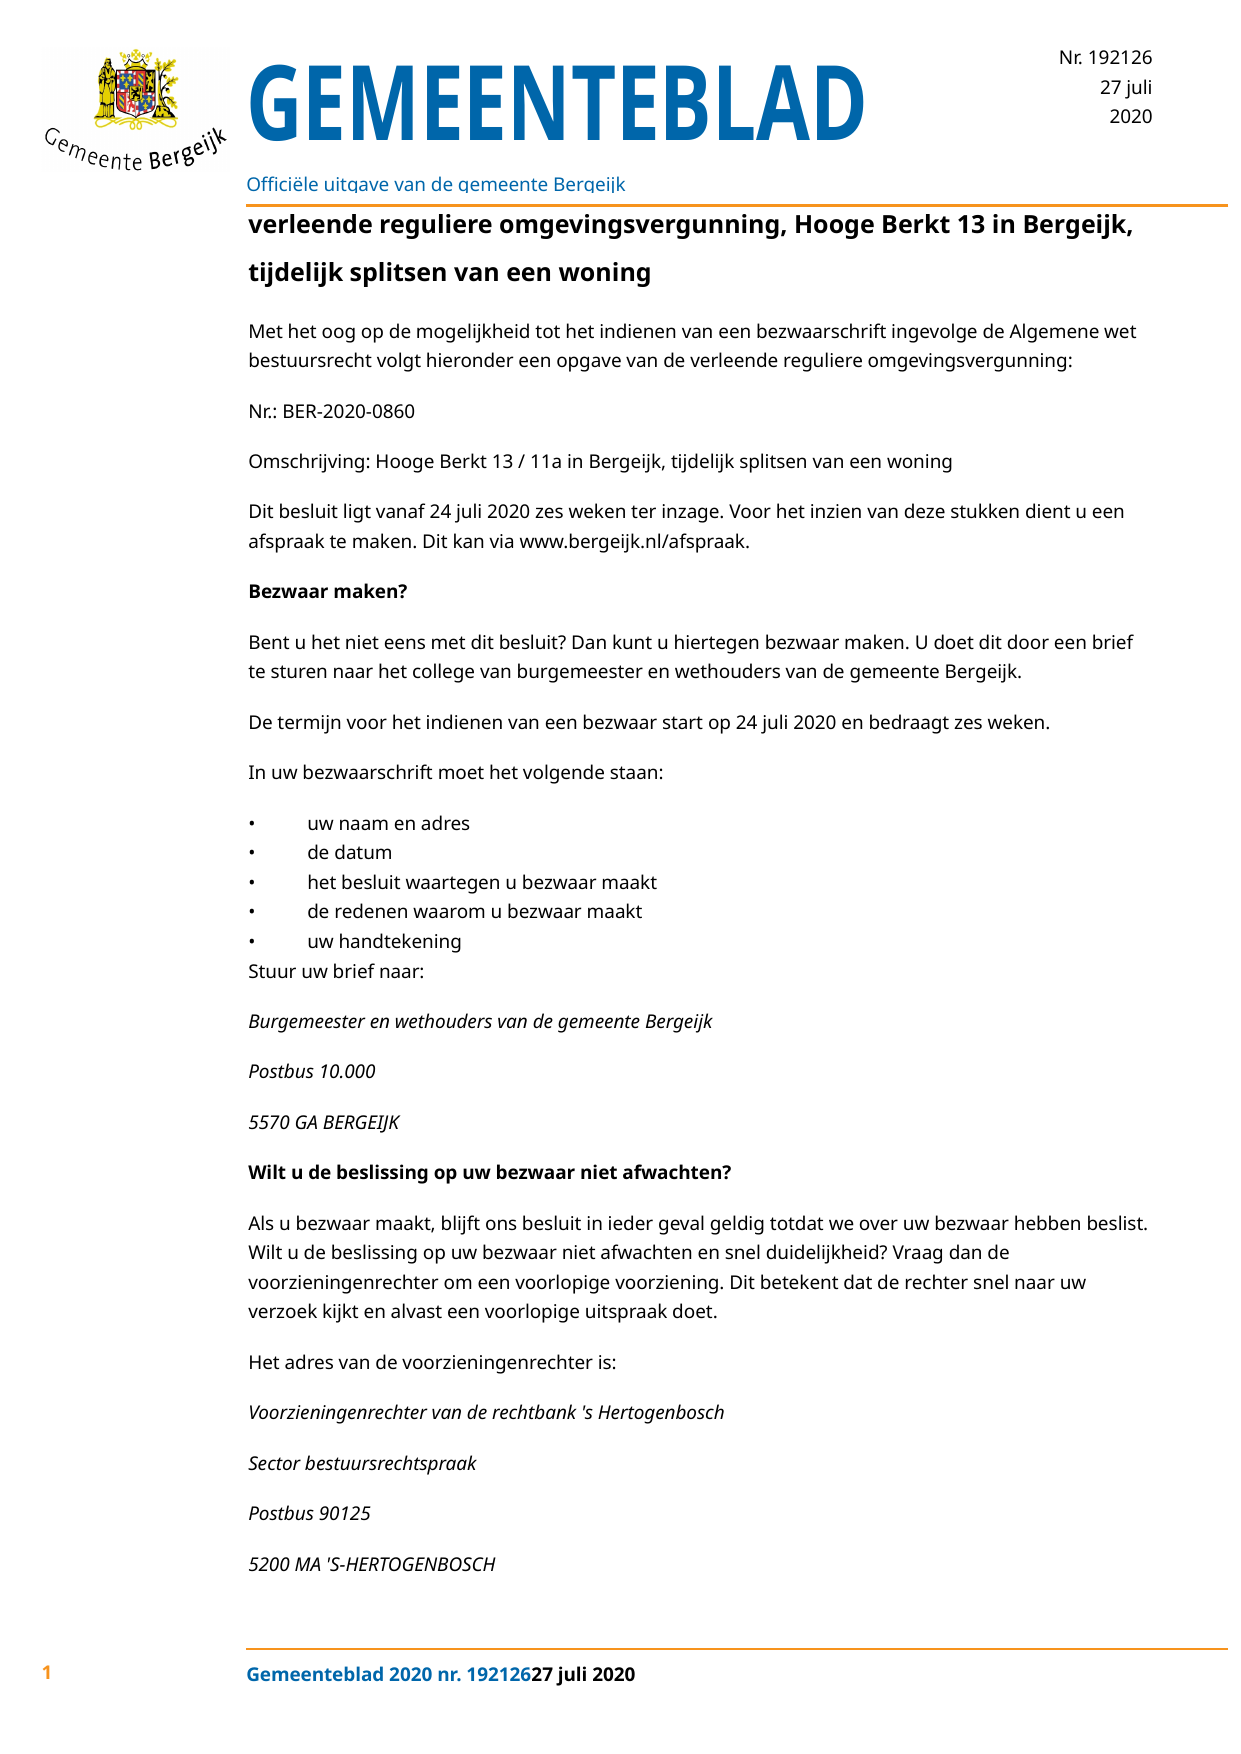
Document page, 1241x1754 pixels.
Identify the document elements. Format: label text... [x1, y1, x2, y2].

text Bent u het niet eens met dit besluit? Dan kunt u hiertegen bezwaar maken. U doet dit door een brief te sturen naar het college van burgemeester en wethouders van de gemeente Bergeijk. [248, 629, 1152, 684]
text Dit besluit ligt vanaf 24 juli 2020 zes weken ter inzage. Voor het inzien van deze stukken dient u een afspraak te maken. Dit kan via www.bergeijk.nl/afspraak. [248, 499, 1152, 554]
list het besluit waartegen u bezwaar maakt [248, 869, 1152, 895]
text Burgemeester en wethouders van de gemeente Bergeijk [248, 1008, 1152, 1034]
list de datum [248, 839, 1152, 865]
text In uw bezwaarschrift moet het volgende staan: [248, 759, 1152, 785]
text 5200 MA 'S-HERTOGENBOSCH [248, 1551, 1152, 1577]
text Het adres van de voorzieningenrechter is: [248, 1349, 1152, 1375]
text Bezwaar maken? [248, 579, 1152, 604]
text Voorzieningenrechter van de rechtbank 's Hertogenbosch [248, 1399, 1152, 1425]
text Wilt u de beslissing op uw bezwaar niet afwachten? [248, 1159, 1152, 1185]
text verleende reguliere omgevingsvergunning, Hooge Berkt 13 in Bergeijk, tijdelijk splitsen van een woning [248, 207, 1152, 288]
text Stuur uw brief naar: [248, 958, 1152, 984]
text Nr.: BER-2020-0860 [248, 398, 1152, 424]
list uw handtekening [248, 928, 1152, 954]
list uw naam en adres [248, 810, 1152, 836]
text Omschrijving: Hooge Berkt 13 / 11a in Bergeijk, tijdelijk splitsen van een woning [248, 448, 1152, 474]
text Met het oog op de mogelijkheid tot het indienen van een bezwaarschrift ingevolge de Algemene wet bestuursrecht volgt hieronder een opgave van de verleende reguliere omgevingsvergunning: [248, 318, 1152, 373]
text 5570 GA BERGEIJK [248, 1109, 1152, 1135]
text Sector bestuursrechtspraak [248, 1450, 1152, 1476]
picture [41, 47, 231, 172]
text Postbus 10.000 [248, 1059, 1152, 1084]
text Postbus 90125 [248, 1500, 1152, 1526]
text Als u bezwaar maakt, blijft ons besluit in ieder geval geldig totdat we over uw bezwaar hebben beslist. Wilt u de beslissing op uw bezwaar niet afwachten en snel duidelijkheid? Vraag dan de voorzieningenrechter om een voorlopige voorziening. Dit betekent dat de rechter snel naar uw verzoek kijkt en alvast een voorlopige uitspraak doet. [248, 1210, 1152, 1324]
list de redenen waarom u bezwaar maakt [248, 899, 1152, 924]
text De termijn voor het indienen van een bezwaar start op 24 juli 2020 en bedraagt zes weken. [248, 709, 1152, 735]
